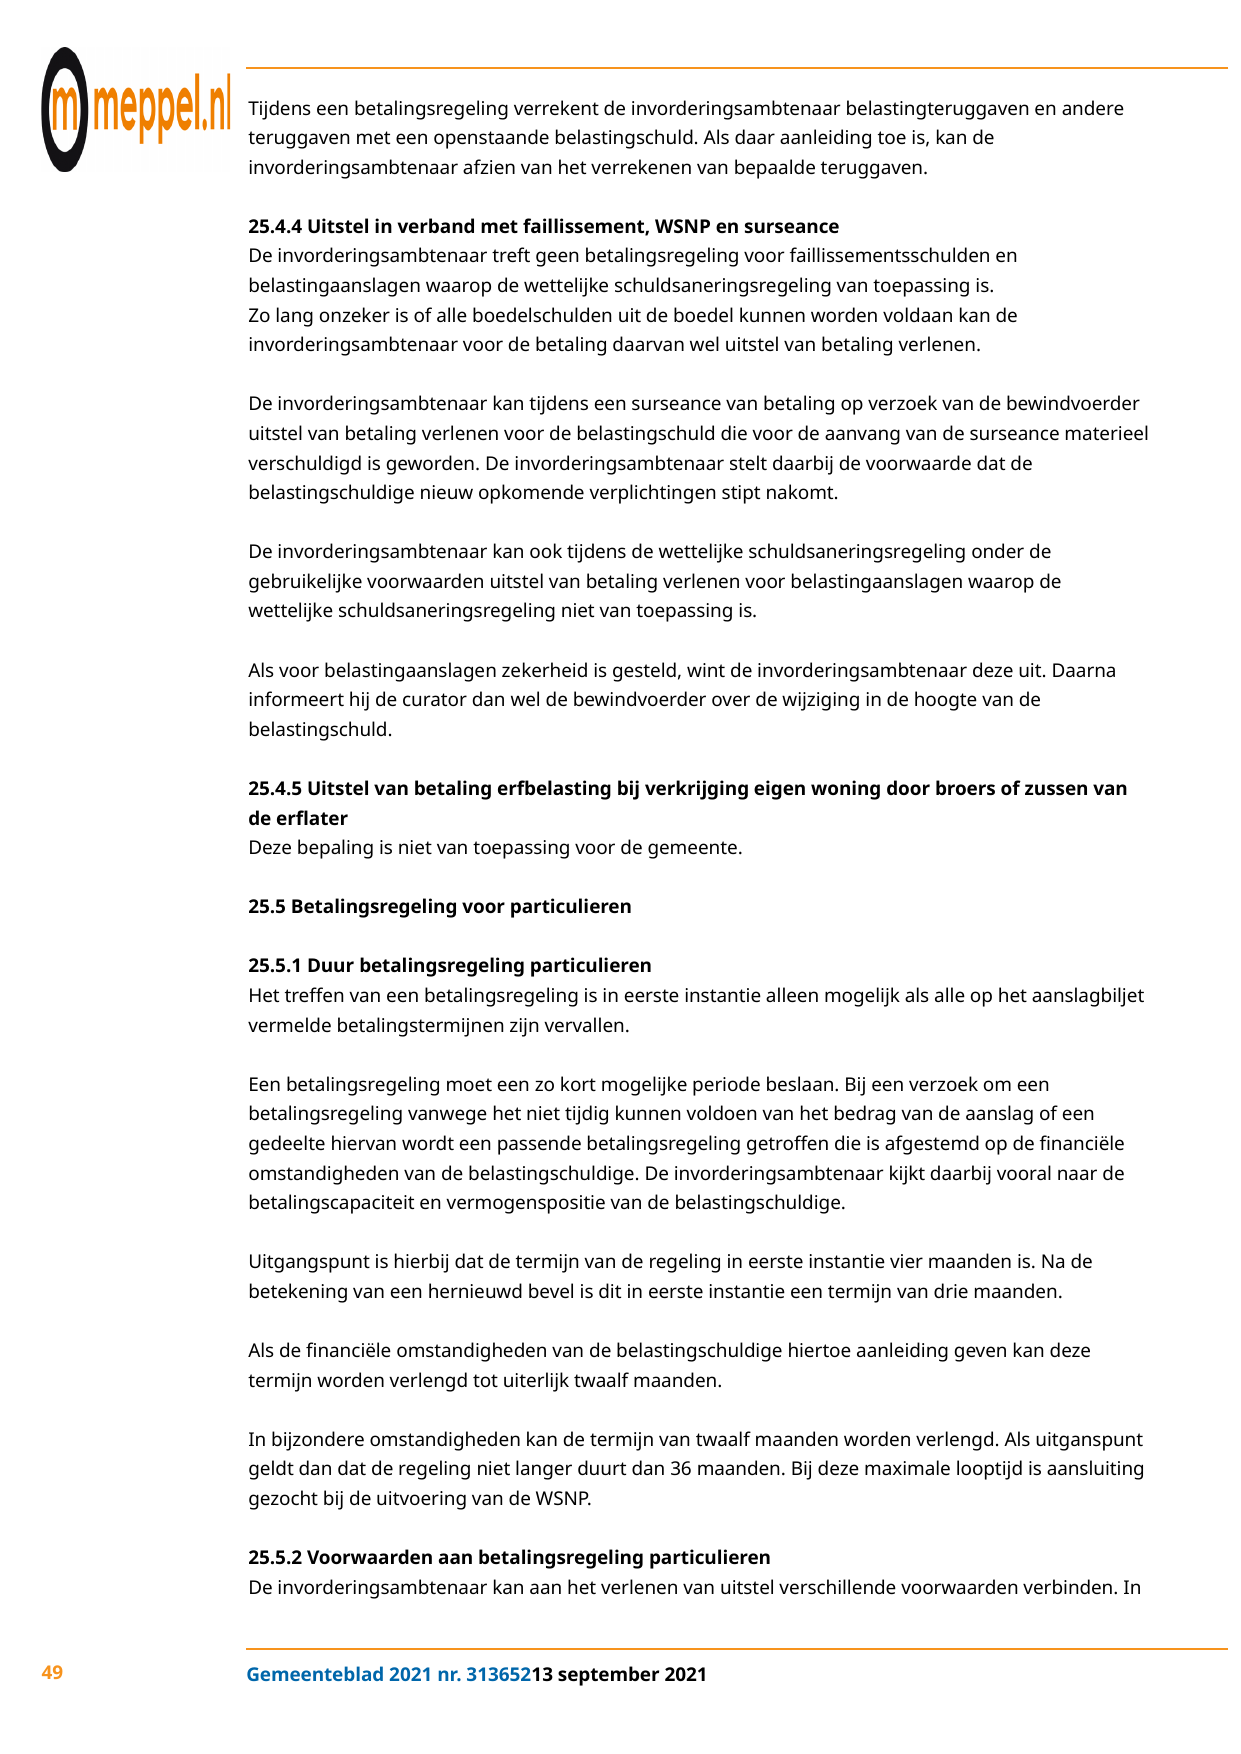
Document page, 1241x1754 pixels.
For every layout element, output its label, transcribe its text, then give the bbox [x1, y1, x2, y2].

text 25.4.5 Uitstel van betaling erfbelasting bij verkrijging eigen woning door broers of zussen van de erflater [248, 775, 1152, 831]
text 25.5.2 Voorwaarden aan betalingsregeling particulieren [248, 1544, 1152, 1570]
text Uitgangspunt is hierbij dat de termijn van de regeling in eerste instantie vier maanden is. Na de betekening van een hernieuwd bevel is dit in eerste instantie een termijn van drie maanden. [248, 1248, 1152, 1304]
text In bijzondere omstandigheden kan de termijn van twaalf maanden worden verlengd. Als uitganspunt geldt dan dat de regeling niet langer duurt dan 36 maanden. Bij deze maximale looptijd is aansluiting gezocht bij de uitvoering van de WSNP. [248, 1426, 1152, 1511]
text Als voor belastingaanslagen zekerheid is gesteld, wint de invorderingsambtenaar deze uit. Daarna informeert hij de curator dan wel de bewindvoerder over de wijziging in de hoogte van de belastingschuld. [248, 657, 1152, 742]
text De invorderingsambtenaar kan ook tijdens de wettelijke schuldsaneringsregeling onder de gebruikelijke voorwaarden uitstel van betaling verlenen voor belastingaanslagen waarop de wettelijke schuldsaneringsregeling niet van toepassing is. [248, 538, 1152, 623]
text De invorderingsambtenaar kan aan het verlenen van uitstel verschillende voorwaarden verbinden. In [248, 1574, 1152, 1600]
text 25.5.1 Duur betalingsregeling particulieren [248, 953, 1152, 978]
text Als de financiële omstandigheden van de belastingschuldige hiertoe aanleiding geven kan deze termijn worden verlengd tot uiterlijk twaalf maanden. [248, 1337, 1152, 1393]
text Het treffen van een betalingsregeling is in eerste instantie alleen mogelijk als alle op het aanslagbiljet vermelde betalingstermijnen zijn vervallen. [248, 982, 1152, 1038]
text 25.4.4 Uitstel in verband met faillissement, WSNP en surseance [248, 213, 1152, 239]
text 25.5 Betalingsregeling voor particulieren [248, 893, 1152, 919]
text Zo lang onzeker is of alle boedelschulden uit de boedel kunnen worden voldaan kan de invorderingsambtenaar voor de betaling daarvan wel uitstel van betaling verlenen. [248, 302, 1152, 357]
text De invorderingsambtenaar treft geen betalingsregeling voor faillissementsschulden en belastingaanslagen waarop de wettelijke schuldsaneringsregeling van toepassing is. [248, 243, 1152, 298]
text De invorderingsambtenaar kan tijdens een surseance van betaling op verzoek van de bewindvoerder uitstel van betaling verlenen voor de belastingschuld die voor de aanvang van de surseance materieel verschuldigd is geworden. De invorderingsambtenaar stelt daarbij de voorwaarde dat de belastingschuldige nieuw opkomende verplichtingen stipt nakomt. [248, 391, 1152, 505]
text Tijdens een betalingsregeling verrekent de invorderingsambtenaar belastingteruggaven en andere teruggaven met een openstaande belastingschuld. Als daar aanleiding toe is, kan de invorderingsambtenaar afzien van het verrekenen van bepaalde teruggaven. [248, 95, 1152, 180]
text Deze bepaling is niet van toepassing voor de gemeente. [248, 834, 1152, 860]
text Een betalingsregeling moet een zo kort mogelijke periode beslaan. Bij een verzoek om een betalingsregeling vanwege het niet tijdig kunnen voldoen van het bedrag van de aanslag of een gedeelte hiervan wordt een passende betalingsregeling getroffen die is afgestemd op de financiële omstandigheden van de belastingschuldige. De invorderingsambtenaar kijkt daarbij vooral naar de betalingscapaciteit en vermogenspositie van de belastingschuldige. [248, 1071, 1152, 1215]
picture [41, 47, 231, 172]
